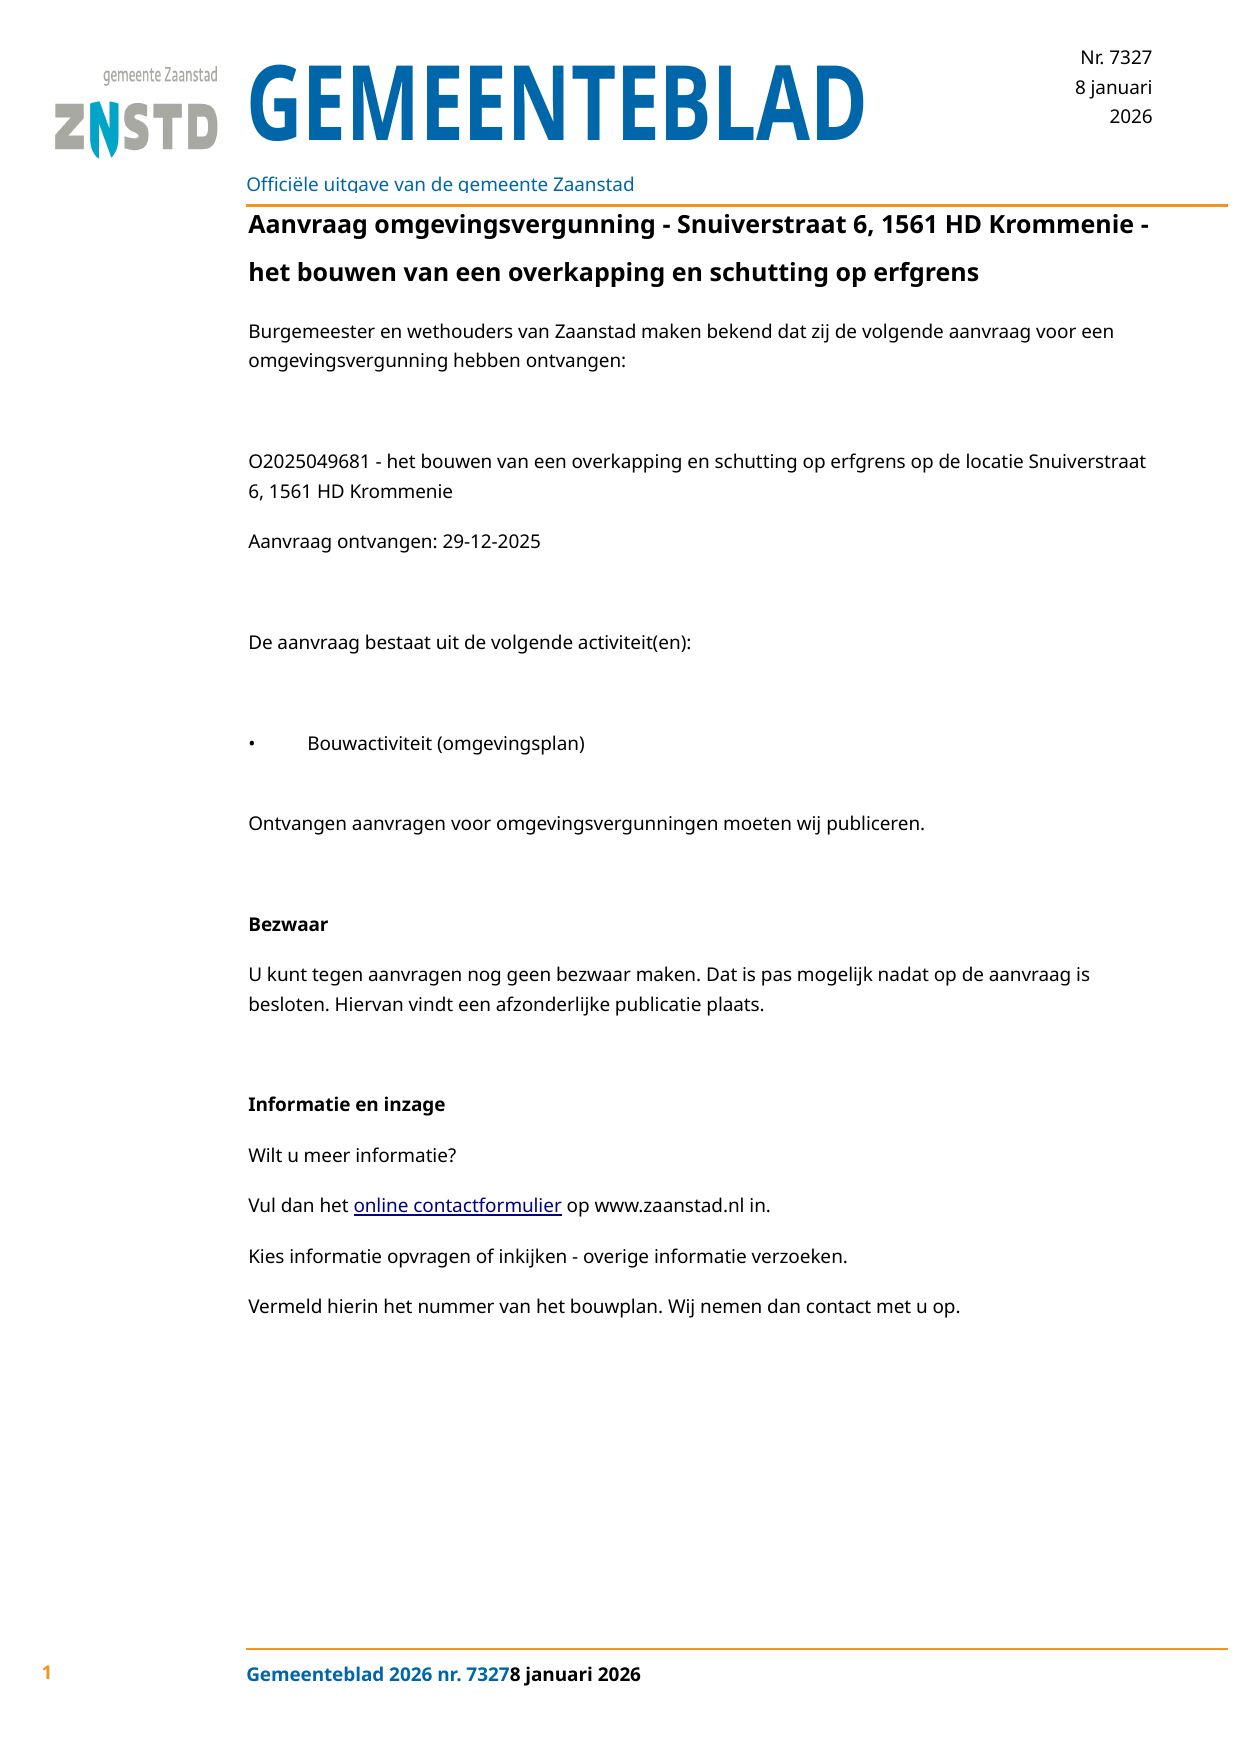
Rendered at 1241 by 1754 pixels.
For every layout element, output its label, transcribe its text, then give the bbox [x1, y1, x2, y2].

text Bezwaar [248, 911, 1152, 937]
text De aanvraag bestaat uit de volgende activiteit(en): [248, 629, 1152, 655]
list Bouwactiviteit (omgevingsplan) [248, 730, 1152, 756]
text U kunt tegen aanvragen nog geen bezwaar maken. Dat is pas mogelijk nadat op de aanvraag is besloten. Hiervan vindt een afzonderlijke publicatie plaats. [248, 961, 1152, 1017]
text Burgemeester en wethouders van Zaanstad maken bekend dat zij de volgende aanvraag voor een omgevingsvergunning hebben ontvangen: [248, 318, 1152, 373]
text Wilt u meer informatie? [248, 1142, 1152, 1168]
text Ontvangen aanvragen voor omgevingsvergunningen moeten wij publiceren. [248, 810, 1152, 836]
text Kies informatie opvragen of inkijken - overige informatie verzoeken. [248, 1243, 1152, 1269]
text Vul dan het online contactformulier op www.zaanstad.nl in. [248, 1192, 1152, 1218]
picture [41, 47, 231, 172]
text Vermeld hierin het nummer van het bouwplan. Wij nemen dan contact met u op. [248, 1293, 1152, 1319]
text Aanvraag omgevingsvergunning - Snuiverstraat 6, 1561 HD Krommenie - het bouwen van een overkapping en schutting op erfgrens [248, 207, 1152, 288]
text Informatie en inzage [248, 1092, 1152, 1117]
text O2025049681 - het bouwen van een overkapping en schutting op erfgrens op de locatie Snuiverstraat 6, 1561 HD Krommenie [248, 448, 1152, 504]
text Aanvraag ontvangen: 29-12-2025 [248, 528, 1152, 554]
